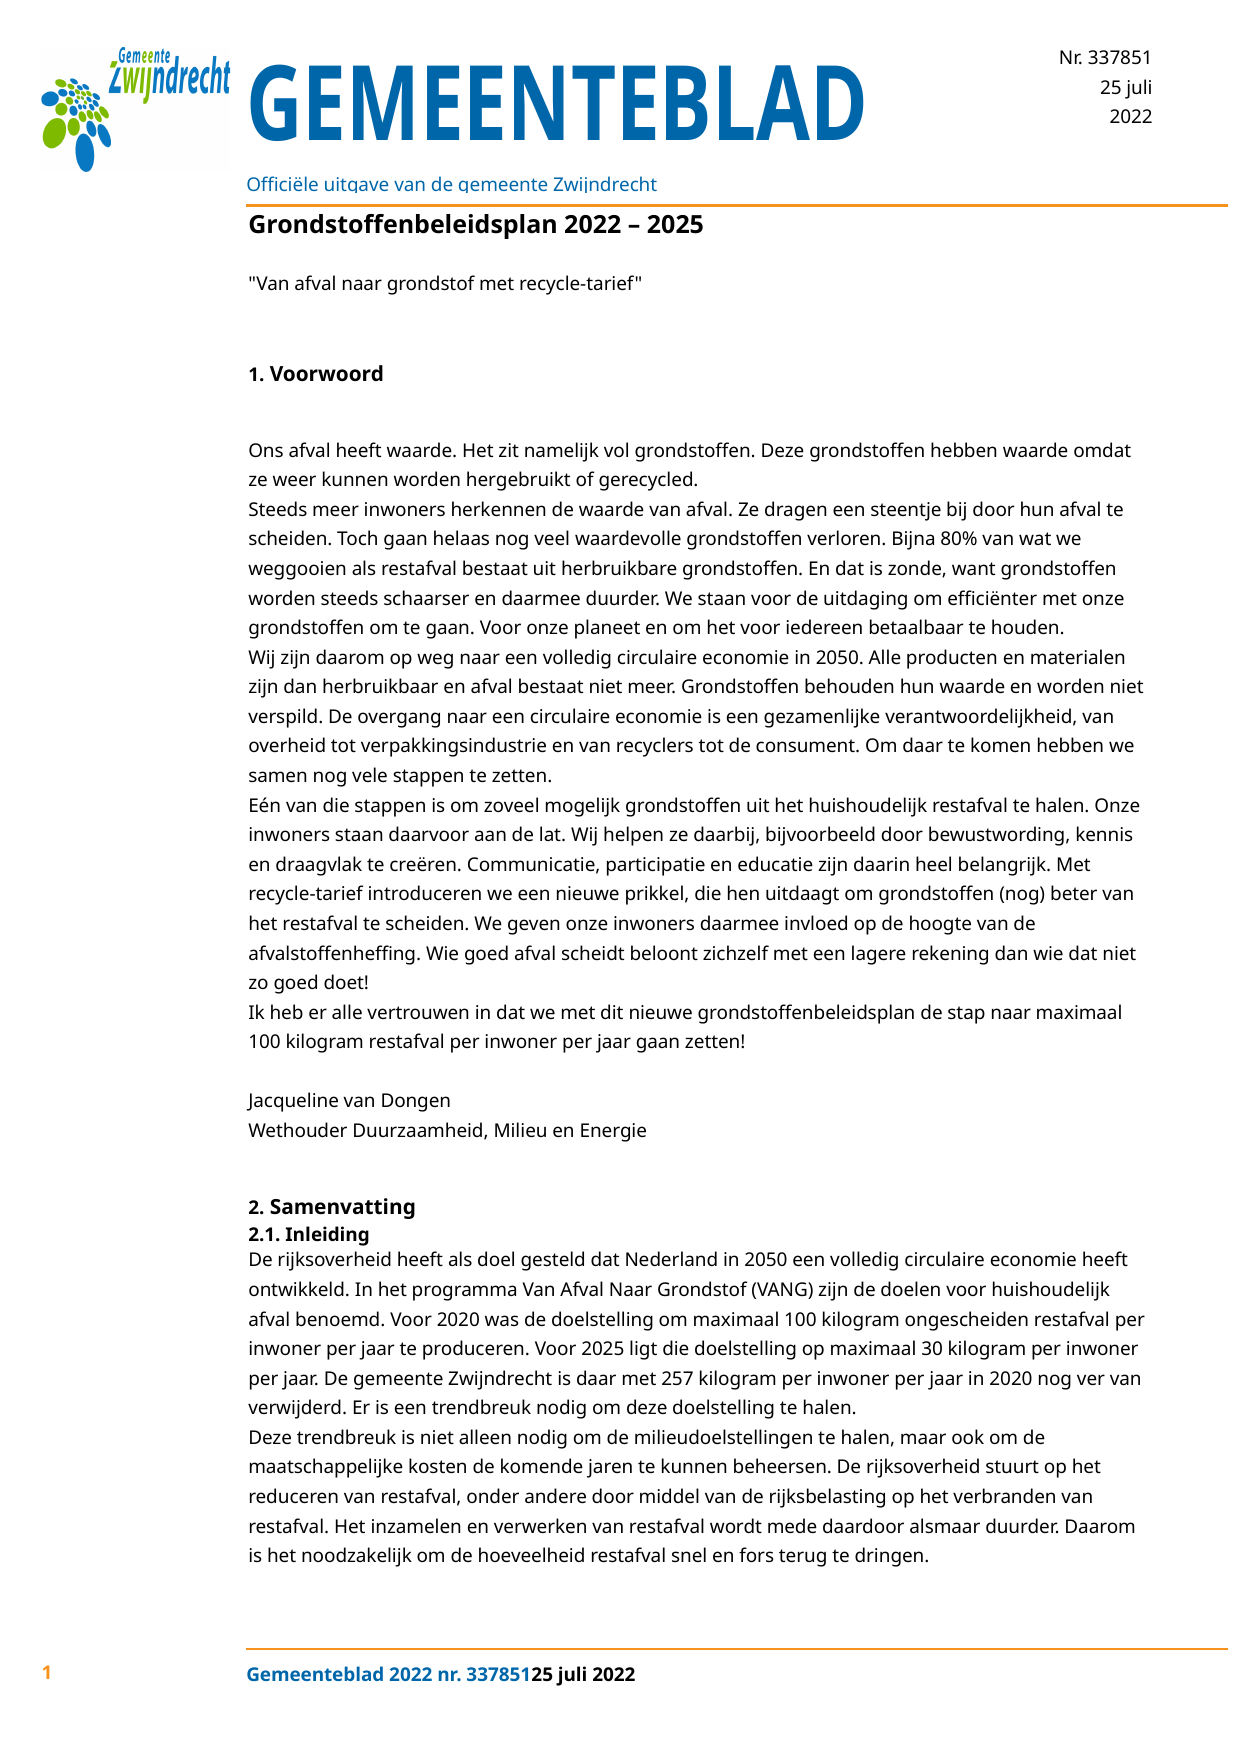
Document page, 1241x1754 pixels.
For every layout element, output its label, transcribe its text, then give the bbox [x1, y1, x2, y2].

text Deze trendbreuk is niet alleen nodig om de milieudoelstellingen te halen, maar ook om de maatschappelijke kosten de komende jaren te kunnen beheersen. De rijksoverheid stuurt op het reduceren van restafval, onder andere door middel van de rijksbelasting op het verbranden van restafval. Het inzamelen en verwerken van restafval wordt mede daardoor alsmaar duurder. Daarom is het noodzakelijk om de hoeveelheid restafval snel en fors terug te dringen. [248, 1424, 1152, 1568]
text Jacqueline van Dongen [248, 1088, 1152, 1113]
text "Van afval naar grondstof met recycle-tarief" [248, 270, 1152, 296]
text De rijksoverheid heeft als doel gesteld dat Nederland in 2050 een volledig circulaire economie heeft ontwikkeld. In het programma Van Afval Naar Grondstof (VANG) zijn de doelen voor huishoudelijk afval benoemd. Voor 2020 was de doelstelling om maximaal 100 kilogram ongescheiden restafval per inwoner per jaar te produceren. Voor 2025 ligt die doelstelling op maximaal 30 kilogram per inwoner per jaar. De gemeente Zwijndrecht is daar met 257 kilogram per inwoner per jaar in 2020 nog ver van verwijderd. Er is een trendbreuk nodig om deze doelstelling te halen. [248, 1247, 1152, 1420]
text Wethouder Duurzaamheid, Milieu en Energie [248, 1117, 1152, 1143]
text Steeds meer inwoners herkennen de waarde van afval. Ze dragen een steentje bij door hun afval te scheiden. Toch gaan helaas nog veel waardevolle grondstoffen verloren. Bijna 80% van wat we weggooien als restafval bestaat uit herbruikbare grondstoffen. En dat is zonde, want grondstoffen worden steeds schaarser en daarmee duurder. We staan voor de uitdaging om efficiënter met onze grondstoffen om te gaan. Voor onze planeet en om het voor iedereen betaalbaar te houden. [248, 496, 1152, 640]
text Ons afval heeft waarde. Het zit namelijk vol grondstoffen. Deze grondstoffen hebben waarde omdat ze weer kunnen worden hergebruikt of gerecycled. [248, 437, 1152, 492]
text Ik heb er alle vertrouwen in dat we met dit nieuwe grondstoffenbeleidsplan de stap naar maximaal 100 kilogram restafval per inwoner per jaar gaan zetten! [248, 999, 1152, 1054]
text Eén van die stappen is om zoveel mogelijk grondstoffen uit het huishoudelijk restafval te halen. Onze inwoners staan daarvoor aan de lat. Wij helpen ze daarbij, bijvoorbeeld door bewustwording, kennis en draagvlak te creëren. Communicatie, participatie en educatie zijn daarin heel belangrijk. Met recycle-tarief introduceren we een nieuwe prikkel, die hen uitdaagt om grondstoffen (nog) beter van het restafval te scheiden. We geven onze inwoners daarmee invloed op de hoogte van de afvalstoffenheffing. Wie goed afval scheidt beloont zichzelf met een lagere rekening dan wie dat niet zo goed doet! [248, 792, 1152, 995]
text 1. Voorwoord [248, 359, 1152, 387]
text 2. Samenvatting [248, 1192, 1152, 1221]
picture [41, 47, 231, 172]
text Grondstoffenbeleidsplan 2022 – 2025 [248, 207, 1152, 241]
text 2.1. Inleiding [248, 1221, 1152, 1247]
text Wij zijn daarom op weg naar een volledig circulaire economie in 2050. Alle producten en materialen zijn dan herbruikbaar en afval bestaat niet meer. Grondstoffen behouden hun waarde en worden niet verspild. De overgang naar een circulaire economie is een gezamenlijke verantwoordelijkheid, van overheid tot verpakkingsindustrie en van recyclers tot de consument. Om daar te komen hebben we samen nog vele stappen te zetten. [248, 644, 1152, 788]
